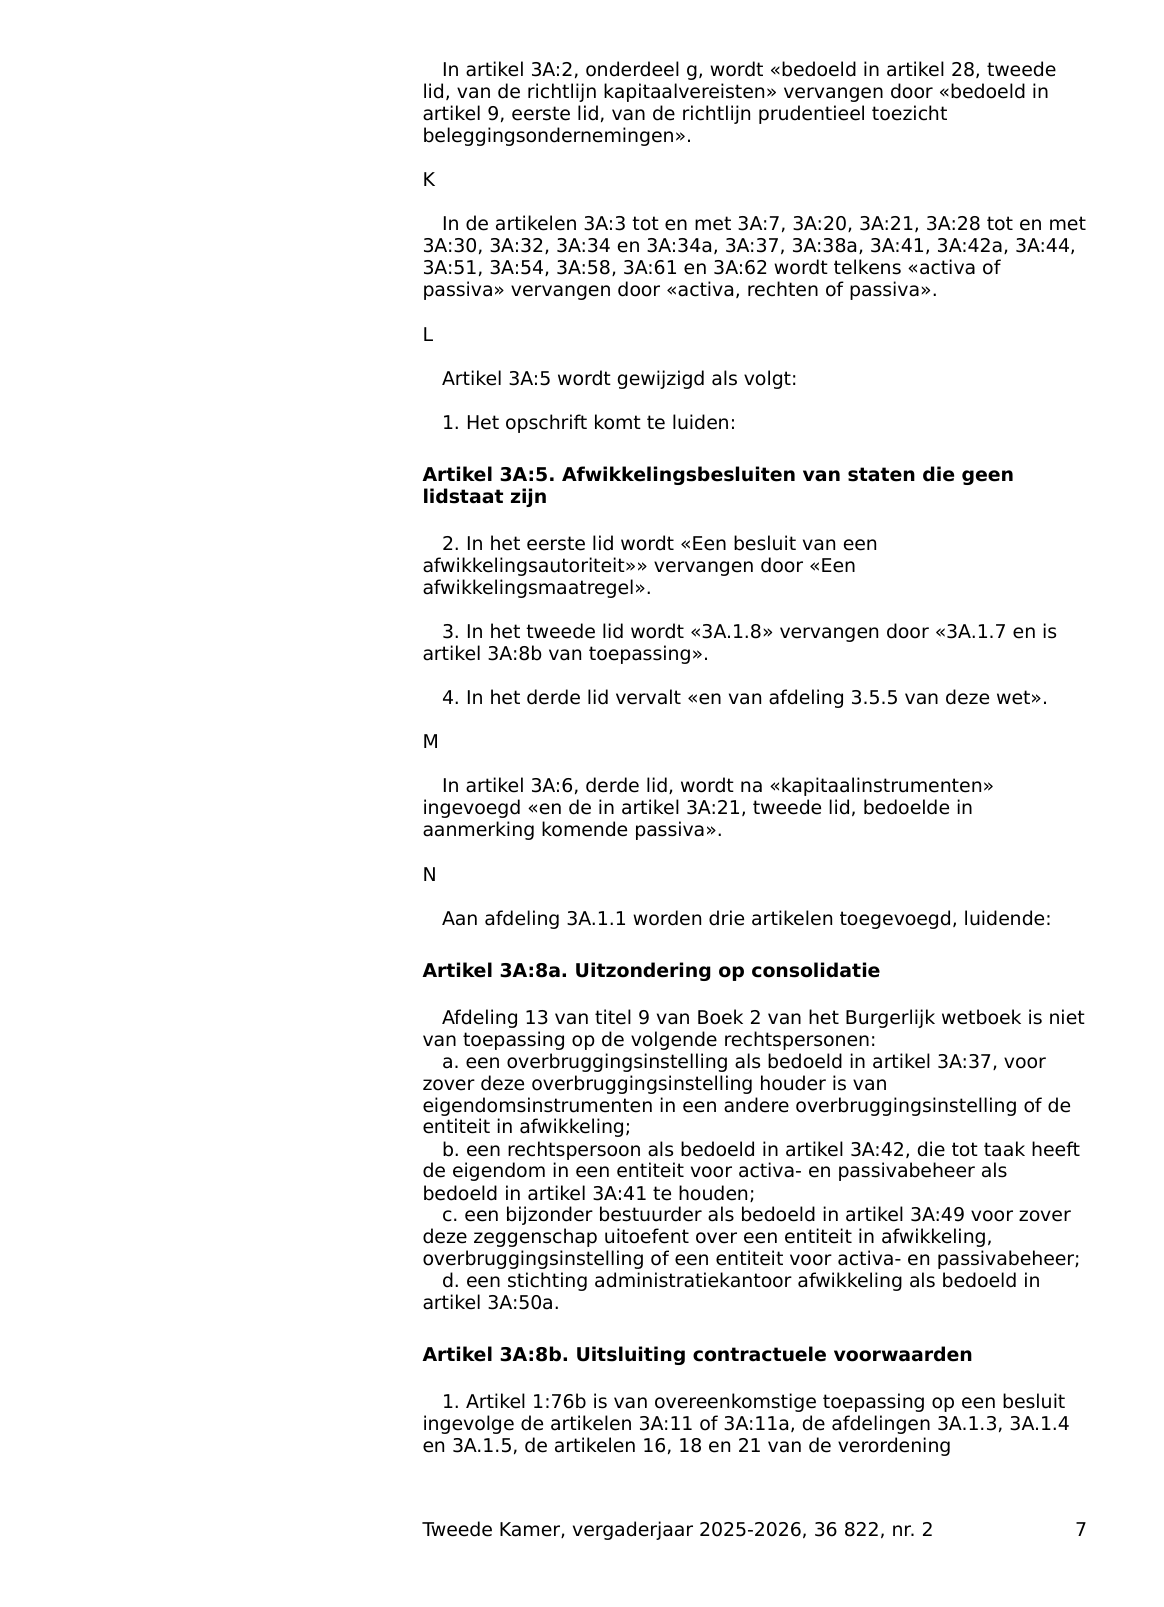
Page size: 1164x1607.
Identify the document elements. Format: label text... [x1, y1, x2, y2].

text a. een overbruggingsinstelling als bedoeld in artikel 3A:37, voor zover deze overbruggingsinstelling houder is van eigendomsinstrumenten in een andere overbruggingsinstelling of de entiteit in afwikkeling; [422, 1051, 1087, 1138]
text Afdeling 13 van titel 9 van Boek 2 van het Burgerlijk wetboek is niet van toepassing op de volgende rechtspersonen: [422, 1007, 1087, 1051]
text d. een stichting administratiekantoor afwikkeling als bedoeld in artikel 3A:50a. [422, 1270, 1087, 1314]
text Aan afdeling 3A.1.1 worden drie artikelen toegevoegd, luidende: [422, 908, 1087, 929]
text 2. In het eerste lid wordt «Een besluit van een afwikkelingsautoriteit»» vervangen door «Een afwikkelingsmaatregel». [422, 533, 1087, 599]
text In artikel 3A:2, onderdeel g, wordt «bedoeld in artikel 28, tweede lid, van de richtlijn kapitaalvereisten» vervangen door «bedoeld in artikel 9, eerste lid, van de richtlijn prudentieel toezicht beleggingsondernemingen». [422, 59, 1087, 147]
text L [422, 323, 1087, 345]
text In artikel 3A:6, derde lid, wordt na «kapitaalinstrumenten» ingevoegd «en de in artikel 3A:21, tweede lid, bedoelde in aanmerking komende passiva». [422, 775, 1087, 841]
subtitle Artikel 3A:8b. Uitsluiting contractuele voorwaarden [422, 1344, 1087, 1366]
text 1. Het opschrift komt te luiden: [422, 412, 1087, 434]
text In de artikelen 3A:3 tot en met 3A:7, 3A:20, 3A:21, 3A:28 tot en met 3A:30, 3A:32, 3A:34 en 3A:34a, 3A:37, 3A:38a, 3A:41, 3A:42a, 3A:44, 3A:51, 3A:54, 3A:58, 3A:61 en 3A:62 wordt telkens «activa of passiva» vervangen door «activa, rechten of passiva». [422, 213, 1087, 301]
subtitle Artikel 3A:8a. Uitzondering op consolidatie [422, 959, 1087, 982]
text 1. Artikel 1:76b is van overeenkomstige toepassing op een besluit ingevolge de artikelen 3A:11 of 3A:11a, de afdelingen 3A.1.3, 3A.1.4 en 3A.1.5, de artikelen 16, 18 en 21 van de verordening [422, 1391, 1087, 1457]
text N [422, 863, 1087, 885]
text c. een bijzonder bestuurder als bedoeld in artikel 3A:49 voor zover deze zeggenschap uitoefent over een entiteit in afwikkeling, overbruggingsinstelling of een entiteit voor activa- en passivabeheer; [422, 1204, 1087, 1270]
text K [422, 169, 1087, 191]
text M [422, 731, 1087, 753]
subtitle Artikel 3A:5. Afwikkelingsbesluiten van staten die geen lidstaat zijn [422, 464, 1087, 508]
text b. een rechtspersoon als bedoeld in artikel 3A:42, die tot taak heeft de eigendom in een entiteit voor activa- en passivabeheer als bedoeld in artikel 3A:41 te houden; [422, 1138, 1087, 1204]
text 4. In het derde lid vervalt «en van afdeling 3.5.5 van deze wet». [422, 687, 1087, 709]
text Artikel 3A:5 wordt gewijzigd als volgt: [422, 368, 1087, 389]
text 3. In het tweede lid wordt «3A.1.8» vervangen door «3A.1.7 en is artikel 3A:8b van toepassing». [422, 621, 1087, 665]
